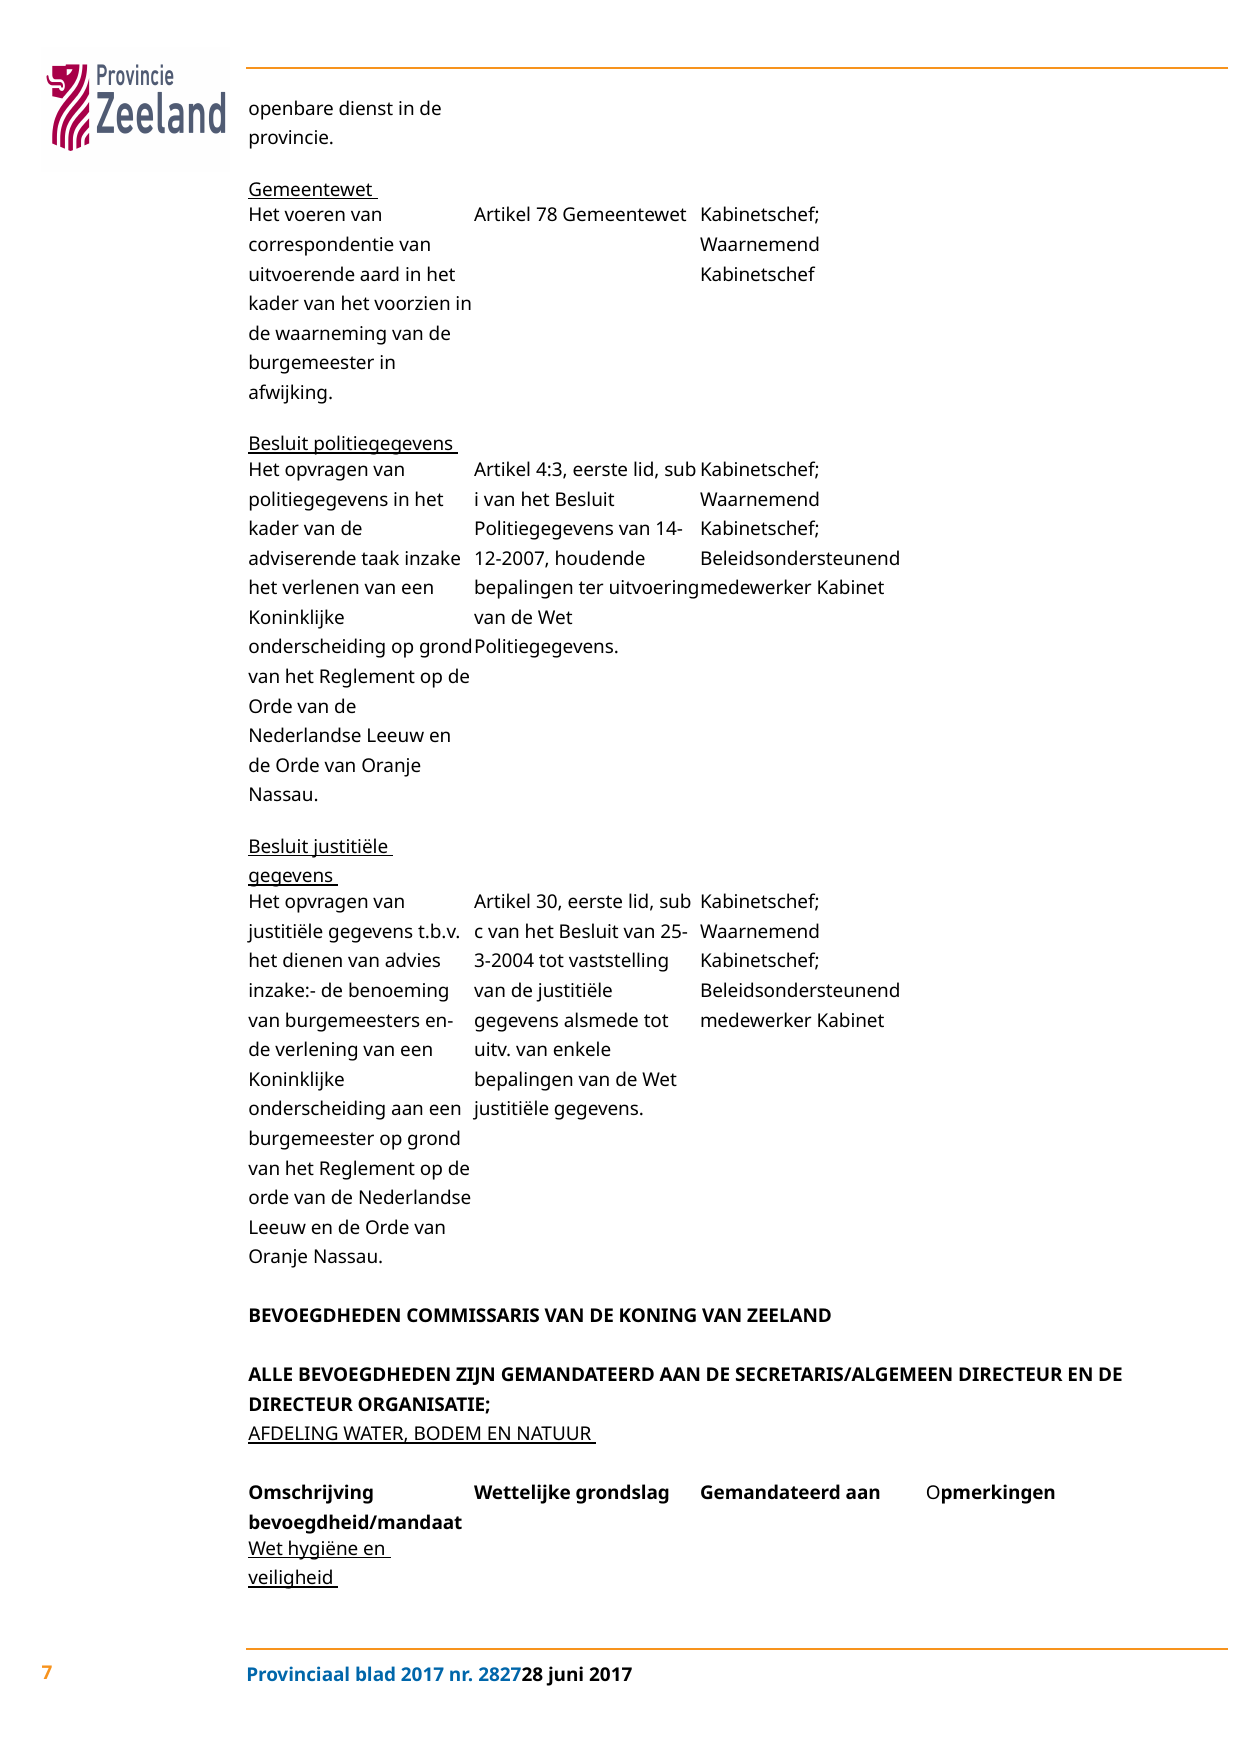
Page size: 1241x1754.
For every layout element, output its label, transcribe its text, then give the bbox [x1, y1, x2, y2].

table_cell [474, 1535, 700, 1590]
table_cell [700, 150, 926, 176]
picture [41, 47, 231, 172]
table_cell [926, 456, 1152, 807]
table_cell [926, 808, 1152, 833]
table_cell [926, 405, 1152, 431]
table_cell [474, 176, 700, 202]
table_cell Artikel 4:3, eerste lid, sub i van het Besluit Politiegegevens van 14-12-2007, houdende bepalingen ter uitvoering van de Wet Politiegegevens. [474, 456, 700, 807]
table_cell [700, 405, 926, 431]
table_cell Kabinetschef; Waarnemend Kabinetschef; Beleidsondersteunend medewerker Kabinet [700, 889, 926, 1269]
table_cell [926, 150, 1152, 176]
text AFDELING WATER, BODEM EN NATUUR [248, 1420, 1152, 1446]
table_cell Wet hygiëne en veiligheid [248, 1535, 474, 1590]
table_cell [248, 150, 474, 176]
table_header Gemandateerd aan [700, 1480, 926, 1535]
table_cell [248, 405, 474, 431]
table_cell [926, 1535, 1152, 1590]
table_cell [248, 808, 474, 833]
table_cell [926, 833, 1152, 888]
table_cell Het opvragen van politiegegevens in het kader van de adviserende taak inzake het verlenen van een Koninklijke onderscheiding op grond van het Reglement op de Orde van de Nederlandse Leeuw en de Orde van Oranje Nassau. [248, 456, 474, 807]
table_header Omschrijving bevoegdheid/mandaat [248, 1480, 474, 1535]
table_cell [926, 202, 1152, 405]
table_cell Het voeren van correspondentie van uitvoerende aard in het kader van het voorzien in de waarneming van de burgemeester in afwijking. [248, 202, 474, 405]
table_cell Gemeentewet [248, 176, 474, 202]
table_cell [474, 431, 700, 456]
table_cell Besluit justitiële gegevens [248, 833, 474, 888]
table_cell Artikel 78 Gemeentewet [474, 202, 700, 405]
table_cell Kabinetschef; Waarnemend Kabinetschef; Beleidsondersteunend medewerker Kabinet [700, 456, 926, 807]
table_cell [700, 176, 926, 202]
table_cell [926, 889, 1152, 1269]
table_cell [700, 808, 926, 833]
table_cell [926, 176, 1152, 202]
table_cell [700, 1535, 926, 1590]
table_header Opmerkingen [926, 1480, 1152, 1535]
table_cell Besluit politiegegevens [248, 431, 474, 456]
table_cell openbare dienst in de provincie. [248, 95, 474, 150]
table_cell [700, 833, 926, 888]
table_cell Artikel 30, eerste lid, sub c van het Besluit van 25-3-2004 tot vaststelling van de justitiële gegevens alsmede tot uitv. van enkele bepalingen van de Wet justitiële gegevens. [474, 889, 700, 1269]
table_cell [926, 95, 1152, 150]
table_cell [474, 95, 700, 150]
table_cell [474, 808, 700, 833]
table_cell [700, 431, 926, 456]
table_cell [474, 150, 700, 176]
table_cell [700, 95, 926, 150]
table_cell [474, 405, 700, 431]
table_cell Kabinetschef; Waarnemend Kabinetschef [700, 202, 926, 405]
table_cell Het opvragen van justitiële gegevens t.b.v. het dienen van advies inzake:- de benoeming van burgemeesters en- de verlening van een Koninklijke onderscheiding aan een burgemeester op grond van het Reglement op de orde van de Nederlandse Leeuw en de Orde van Oranje Nassau. [248, 889, 474, 1269]
table_cell [926, 431, 1152, 456]
text BEVOEGDHEDEN COMMISSARIS VAN DE KONING VAN ZEELAND [248, 1302, 1152, 1328]
text ALLE BEVOEGDHEDEN ZIJN GEMANDATEERD AAN DE SECRETARIS/ALGEMEEN DIRECTEUR EN DE DIRECTEUR ORGANISATIE; [248, 1361, 1152, 1416]
table_cell [474, 833, 700, 888]
table_header Wettelijke grondslag [474, 1480, 700, 1535]
